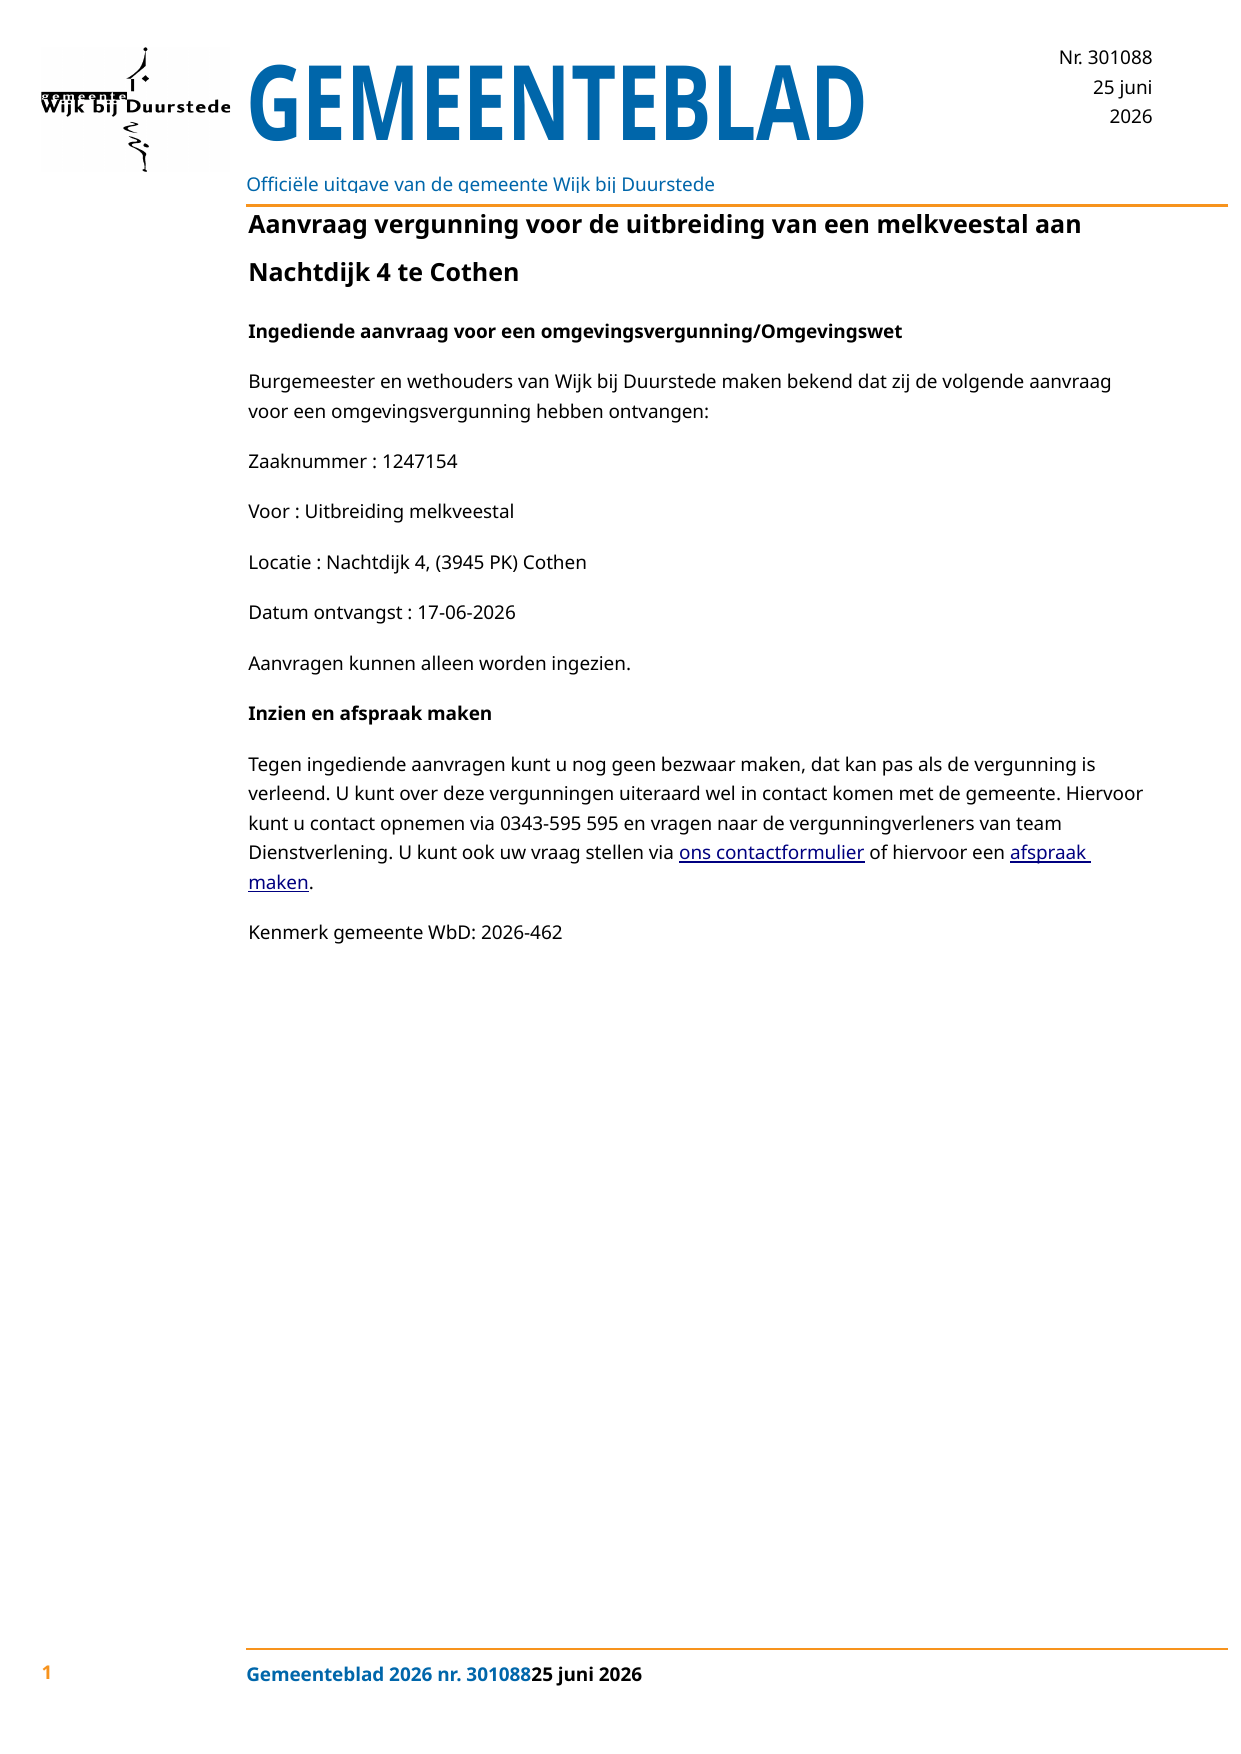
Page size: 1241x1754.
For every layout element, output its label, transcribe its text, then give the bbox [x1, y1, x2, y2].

text Ingediende aanvraag voor een omgevingsvergunning/Omgevingswet [248, 318, 1152, 344]
text Burgemeester en wethouders van Wijk bij Duurstede maken bekend dat zij de volgende aanvraag voor een omgevingsvergunning hebben ontvangen: [248, 368, 1152, 424]
text Aanvraag vergunning voor de uitbreiding van een melkveestal aan Nachtdijk 4 te Cothen [248, 207, 1152, 288]
text Tegen ingediende aanvragen kunt u nog geen bezwaar maken, dat kan pas als de vergunning is verleend. U kunt over deze vergunningen uiteraard wel in contact komen met de gemeente. Hiervoor kunt u contact opnemen via 0343-595 595 en vragen naar de vergunningverleners van team Dienstverlening. U kunt ook uw vraag stellen via ons contactformulier of hiervoor een afspraak maken. [248, 751, 1152, 895]
text Zaaknummer : 1247154 [248, 448, 1152, 474]
text Inzien en afspraak maken [248, 700, 1152, 726]
text Datum ontvangst : 17-06-2026 [248, 599, 1152, 625]
text Voor : Uitbreiding melkveestal [248, 499, 1152, 524]
text Aanvragen kunnen alleen worden ingezien. [248, 650, 1152, 676]
text Kenmerk gemeente WbD: 2026-462 [248, 919, 1152, 945]
text Locatie : Nachtdijk 4, (3945 PK) Cothen [248, 549, 1152, 575]
picture [41, 47, 231, 172]
